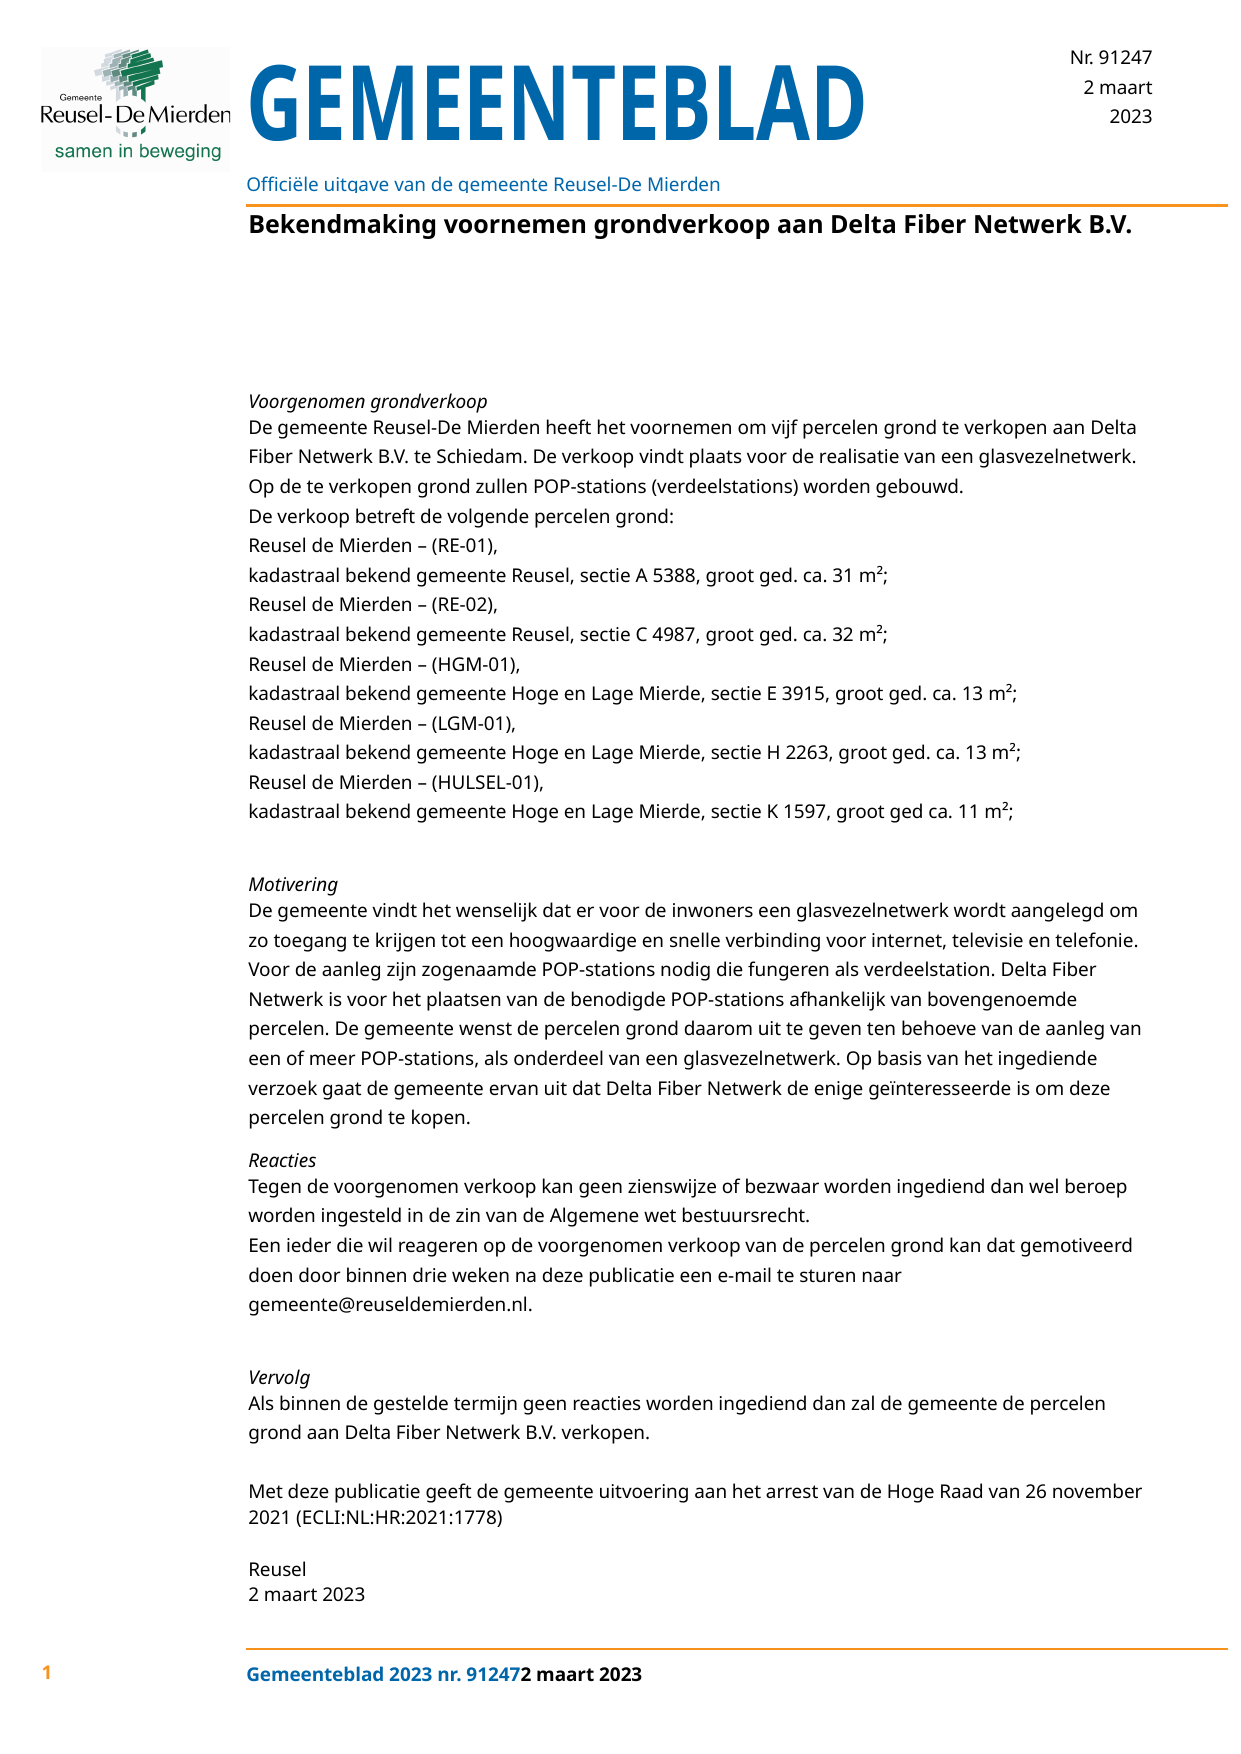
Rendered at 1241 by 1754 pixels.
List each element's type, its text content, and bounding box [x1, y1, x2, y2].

text Een ieder die wil reageren op de voorgenomen verkoop van de percelen grond kan dat gemotiveerd doen door binnen drie weken na deze publicatie een e-mail te sturen naar gemeente@reuseldemierden.nl. [248, 1232, 1152, 1317]
text kadastraal bekend gemeente Reusel, sectie A 5388, groot ged. ca. 31 m²; [248, 562, 1152, 588]
text Als binnen de gestelde termijn geen reacties worden ingediend dan zal de gemeente de percelen grond aan Delta Fiber Netwerk B.V. verkopen. [248, 1390, 1152, 1445]
text De verkoop betreft de volgende percelen grond: [248, 503, 1152, 529]
text kadastraal bekend gemeente Hoge en Lage Mierde, sectie H 2263, groot ged. ca. 13 m²; [248, 739, 1152, 765]
text kadastraal bekend gemeente Hoge en Lage Mierde, sectie K 1597, groot ged ca. 11 m²; [248, 799, 1152, 824]
text De gemeente vindt het wenselijk dat er voor de inwoners een glasvezelnetwerk wordt aangelegd om zo toegang te krijgen tot een hoogwaardige en snelle verbinding voor internet, televisie en telefonie. Voor de aanleg zijn zogenaamde POP-stations nodig die fungeren als verdeelstation. Delta Fiber Netwerk is voor het plaatsen van de benodigde POP-stations afhankelijk van bovengenoemde percelen. De gemeente wenst de percelen grond daarom uit te geven ten behoeve van de aanleg van een of meer POP-stations, als onderdeel van een glasvezelnetwerk. Op basis van het ingediende verzoek gaat de gemeente ervan uit dat Delta Fiber Netwerk de enige geïnteresseerde is om deze percelen grond te kopen. [248, 897, 1152, 1130]
text Tegen de voorgenomen verkoop kan geen zienswijze of bezwaar worden ingediend dan wel beroep worden ingesteld in de zin van de Algemene wet bestuursrecht. [248, 1173, 1152, 1228]
text Reusel de Mierden – (HULSEL-01), [248, 769, 1152, 795]
text Reusel de Mierden – (RE-02), [248, 592, 1152, 617]
picture [41, 47, 231, 172]
text Reusel de Mierden – (RE-01), [248, 532, 1152, 558]
text Reusel de Mierden – (LGM-01), [248, 710, 1152, 736]
text Reusel [248, 1556, 1152, 1582]
text Met deze publicatie geeft de gemeente uitvoering aan het arrest van de Hoge Raad van 26 november 2021 (ECLI:NL:HR:2021:1778) [248, 1479, 1152, 1530]
text Bekendmaking voornemen grondverkoop aan Delta Fiber Netwerk B.V. [248, 207, 1152, 241]
text Motivering [248, 871, 1152, 897]
text Reusel de Mierden – (HGM-01), [248, 651, 1152, 677]
text De gemeente Reusel-De Mierden heeft het voornemen om vijf percelen grond te verkopen aan Delta Fiber Netwerk B.V. te Schiedam. De verkoop vindt plaats voor de realisatie van een glasvezelnetwerk. Op de te verkopen grond zullen POP-stations (verdeelstations) worden gebouwd. [248, 414, 1152, 499]
text 2 maart 2023 [248, 1582, 1152, 1607]
text Reacties [248, 1147, 1152, 1173]
text Vervolg [248, 1364, 1152, 1390]
text Voorgenomen grondverkoop [248, 388, 1152, 414]
text kadastraal bekend gemeente Hoge en Lage Mierde, sectie E 3915, groot ged. ca. 13 m²; [248, 680, 1152, 706]
text kadastraal bekend gemeente Reusel, sectie C 4987, groot ged. ca. 32 m²; [248, 621, 1152, 647]
